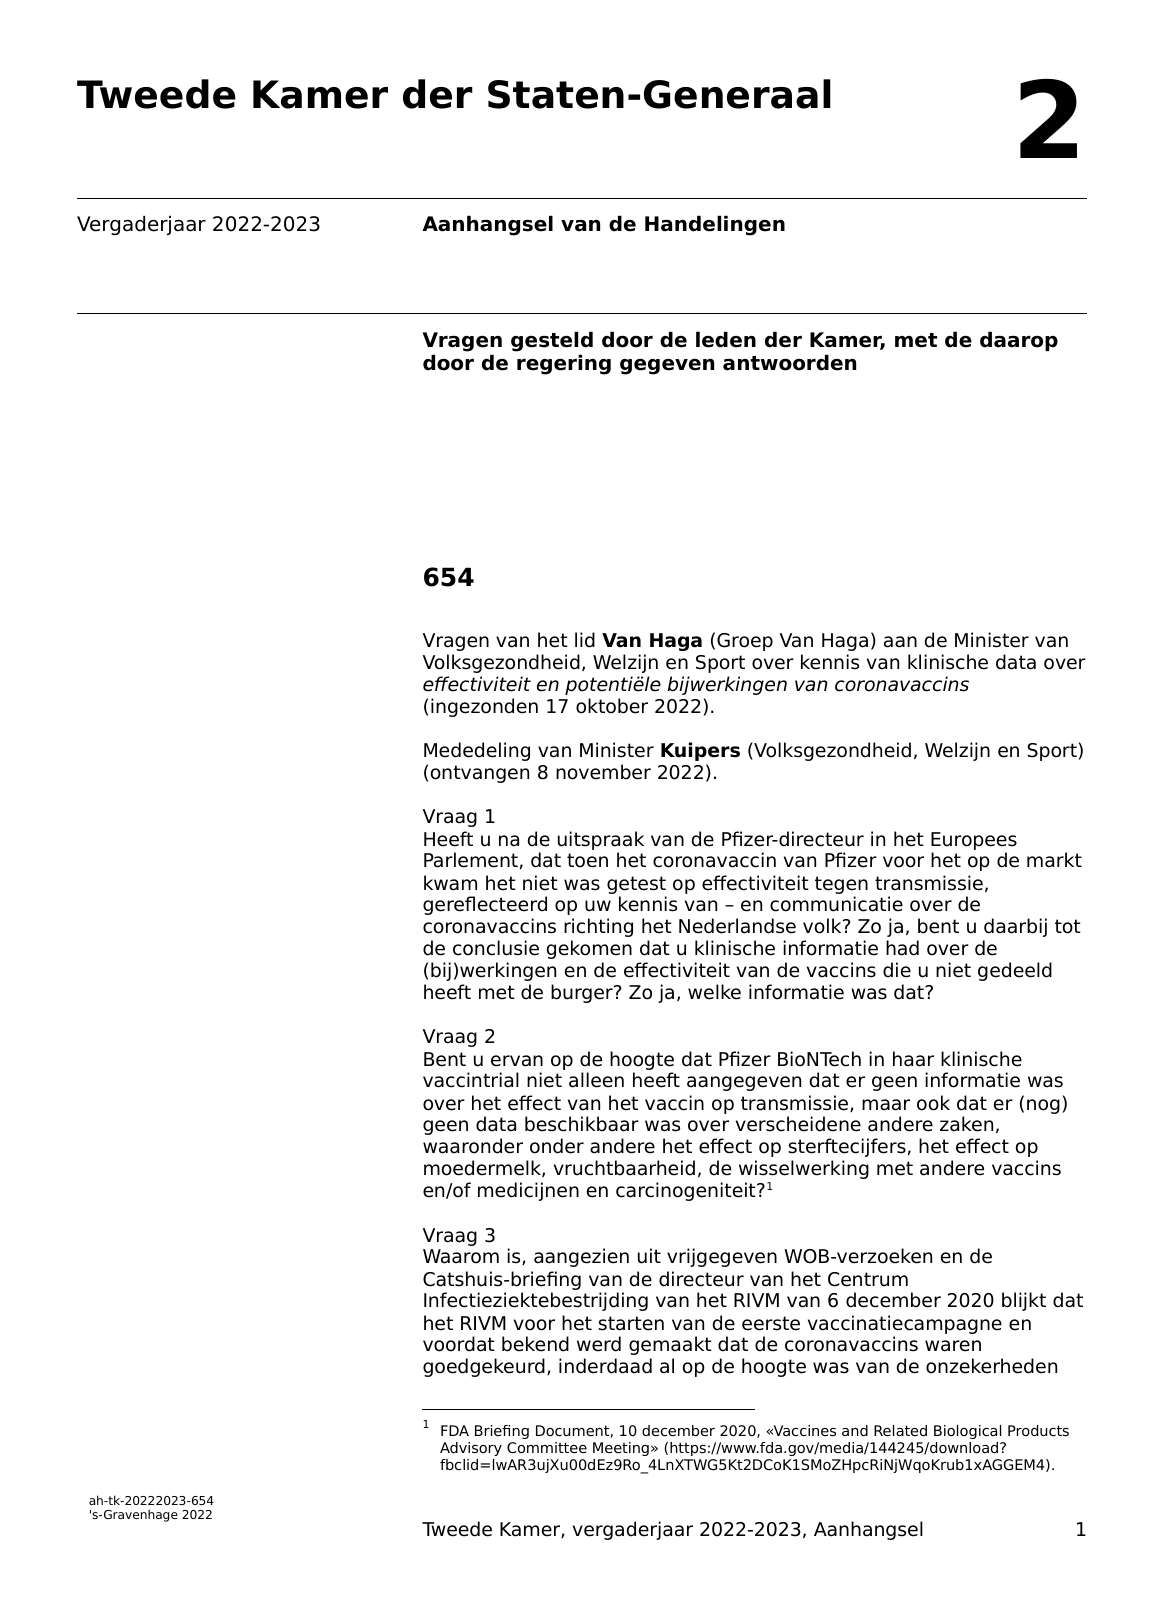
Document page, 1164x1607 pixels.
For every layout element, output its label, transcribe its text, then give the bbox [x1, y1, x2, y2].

table_cell Aanhangsel van de Handelingen [422, 199, 1087, 313]
text ah-tk-20222023-654 [88, 1494, 323, 1508]
text Vraag 2 [422, 1026, 1087, 1048]
table_header Tweede Kamer der Staten-Generaal [77, 59, 886, 198]
text Mededeling van Minister Kuipers (Volksgezondheid, Welzijn en Sport) (ontvangen 8 november 2022). [422, 740, 1087, 784]
table_cell Vragen gesteld door de leden der Kamer, met de daarop door de regering gegeven antwoorden [422, 314, 1087, 375]
text Vraag 1 [422, 806, 1087, 828]
text Waarom is, aangezien uit vrijgegeven WOB-verzoeken en de Catshuis-briefing van de directeur van het Centrum Infectieziektebestrijding van het RIVM van 6 december 2020 blijkt dat het RIVM voor het starten van de eerste vaccinatiecampagne en voordat bekend werd gemaakt dat de coronavaccins waren goedgekeurd, inderdaad al op de hoogte was van de onzekerheden [422, 1246, 1087, 1378]
table_cell Vergaderjaar 2022-2023 [77, 199, 422, 313]
text Vraag 3 [422, 1224, 1087, 1246]
text Vragen van het lid Van Haga (Groep Van Haga) aan de Minister van Volksgezondheid, Welzijn en Sport over kennis van klinische data over effectiviteit en potentiële bijwerkingen van coronavaccins (ingezonden 17 oktober 2022). [422, 630, 1087, 718]
table_cell [77, 314, 422, 375]
text 654 [422, 563, 1087, 592]
text Heeft u na de uitspraak van de Pfizer-directeur in het Europees Parlement, dat toen het coronavaccin van Pfizer voor het op de markt kwam het niet was getest op effectiviteit tegen transmissie, gereflecteerd op uw kennis van – en communicatie over de coronavaccins richting het Nederlandse volk? Zo ja, bent u daarbij tot de conclusie gekomen dat u klinische informatie had over de (bij)werkingen en de effectiviteit van de vaccins die u niet gedeeld heeft met de burger? Zo ja, welke informatie was dat? [422, 828, 1087, 1004]
text Bent u ervan op de hoogte dat Pfizer BioNTech in haar klinische vaccintrial niet alleen heeft aangegeven dat er geen informatie was over het effect van het vaccin op transmissie, maar ook dat er (nog) geen data beschikbaar was over verscheidene andere zaken, waaronder onder andere het effect op sterftecijfers, het effect op moedermelk, vruchtbaarheid, de wisselwerking met andere vaccins en/of medicijnen en carcinogeniteit? [422, 1048, 1087, 1202]
text FDA Briefing Document, 10 december 2020, «Vaccines and Related Biological Products Advisory Committee Meeting» (https://www.fda.gov/media/144245/download?fbclid=lwAR3ujXu00dEz9Ro_4LnXTWG5Kt2DCoK1SMoZHpcRiNjWqoKrub1xAGGEM4). [422, 1418, 1087, 1474]
text 's-Gravenhage 2022 [88, 1508, 323, 1522]
table_header 2 [886, 59, 1087, 198]
